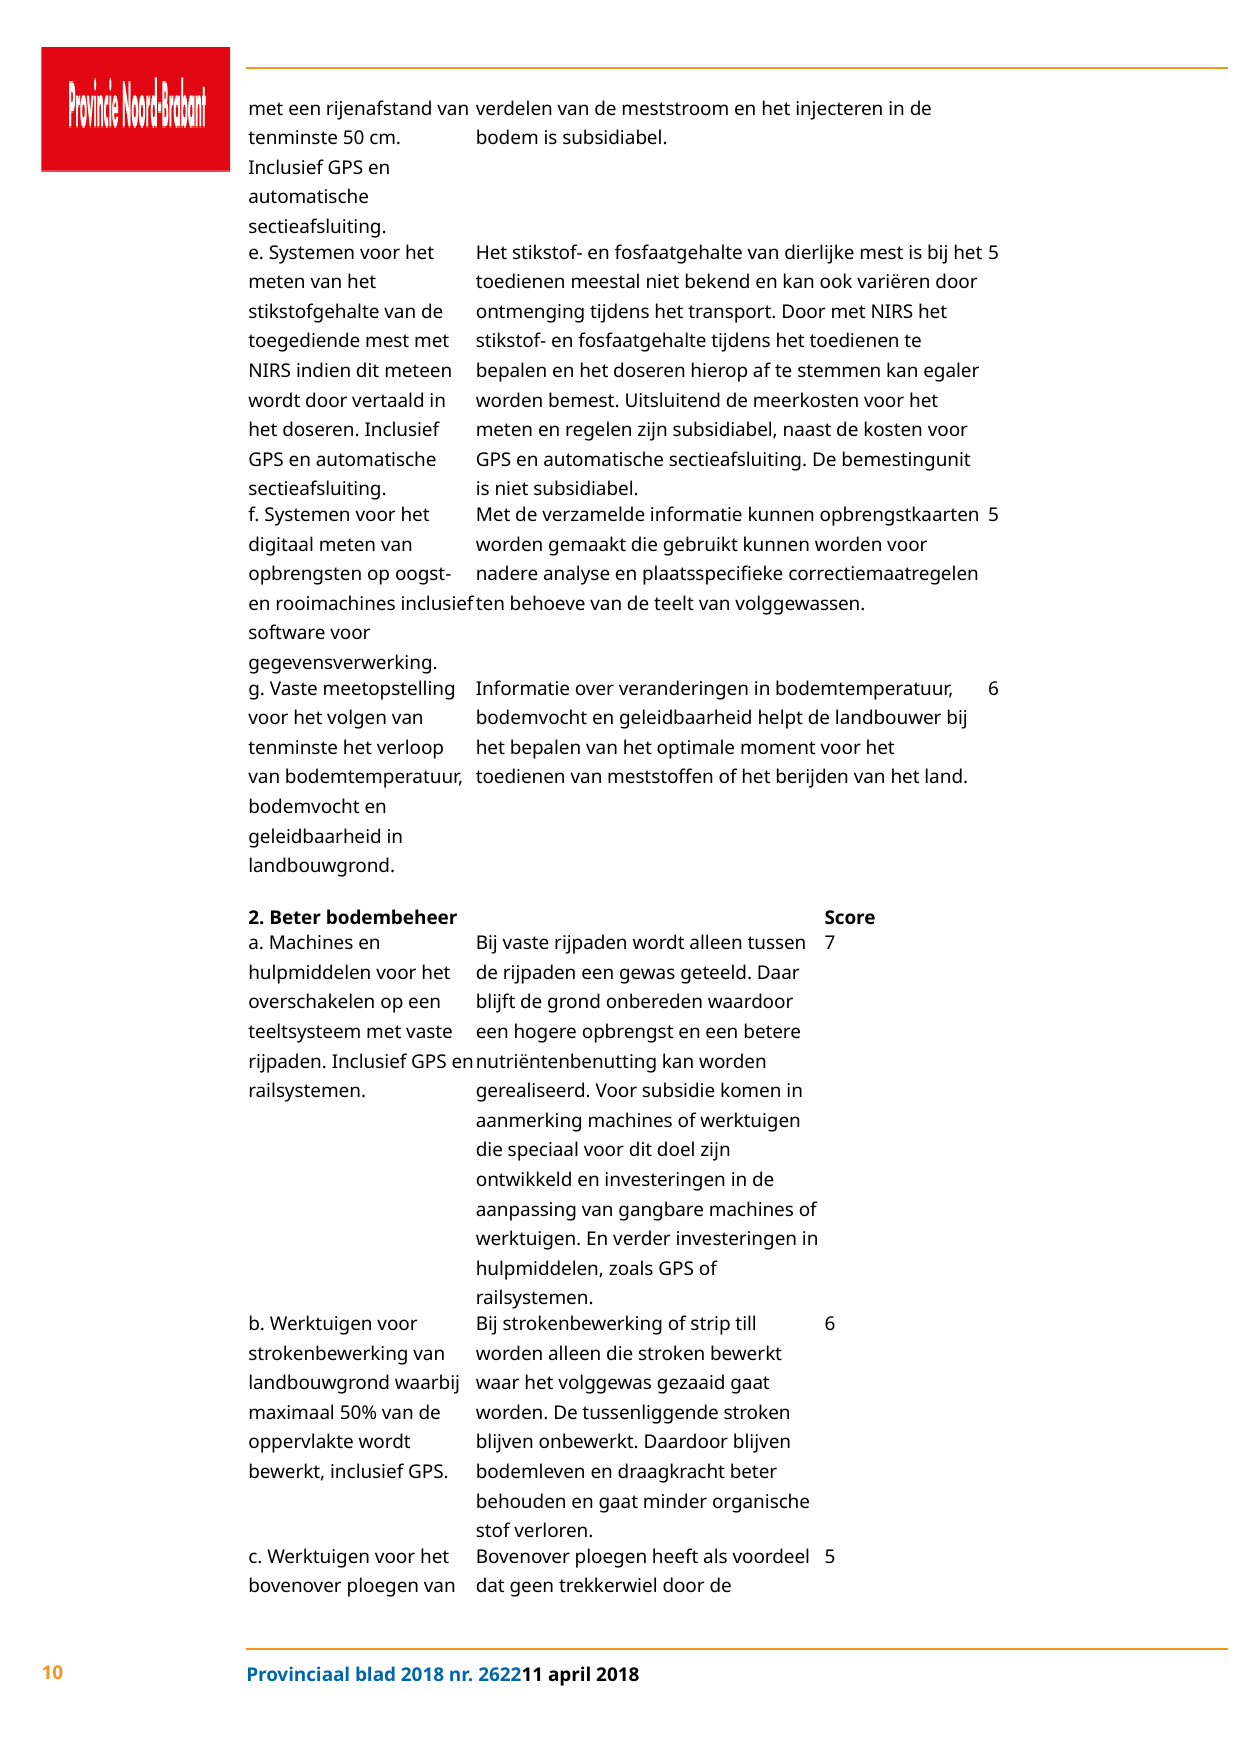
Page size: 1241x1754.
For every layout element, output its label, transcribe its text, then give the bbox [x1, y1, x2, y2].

table_cell e. Systemen voor het meten van het stikstofgehalte van de toegediende mest met NIRS indien dit meteen wordt door vertaald in het doseren. Inclusief GPS en automatische sectieafsluiting. [248, 239, 476, 501]
table_cell met een rijenafstand van tenminste 50 cm. Inclusief GPS en automatische sectieafsluiting. [248, 95, 476, 239]
table_cell b. Werktuigen voor strokenbewerking van landbouwgrond waarbij maximaal 50% van de oppervlakte wordt bewerkt, inclusief GPS. [248, 1310, 476, 1543]
table_cell g. Vaste meetopstelling voor het volgen van tenminste het verloop van bodemtemperatuur, bodemvocht en geleidbaarheid in landbouwgrond. [248, 675, 476, 878]
table_cell 7 [824, 930, 1152, 1310]
table_cell Informatie over veranderingen in bodemtemperatuur, bodemvocht en geleidbaarheid helpt de landbouwer bij het bepalen van het optimale moment voor het toedienen van meststoffen of het berijden van het land. [476, 675, 988, 878]
table_cell 6 [988, 675, 1152, 878]
table_cell verdelen van de meststroom en het injecteren in de bodem is subsidiabel. [476, 95, 988, 239]
table_cell 6 [824, 1310, 1152, 1543]
table_cell Bij strokenbewerking of strip till worden alleen die stroken bewerkt waar het volggewas gezaaid gaat worden. De tussenliggende stroken blijven onbewerkt. Daardoor blijven bodemleven en draagkracht beter behouden en gaat minder organische stof verloren. [476, 1310, 824, 1543]
table_cell [248, 878, 1152, 904]
table_cell Score [824, 904, 1152, 929]
table_cell a. Machines en hulpmiddelen voor het overschakelen op een teeltsysteem met vaste rijpaden. Inclusief GPS en railsystemen. [248, 930, 476, 1310]
table_cell [988, 95, 1152, 239]
table_cell 5 [824, 1543, 1152, 1598]
picture [41, 47, 231, 172]
table_cell 2. Beter bodembeheer [248, 904, 824, 929]
table_cell Bij vaste rijpaden wordt alleen tussen de rijpaden een gewas geteeld. Daar blijft de grond onbereden waardoor een hogere opbrengst en een betere nutriëntenbenutting kan worden gerealiseerd. Voor subsidie komen in aanmerking machines of werktuigen die speciaal voor dit doel zijn ontwikkeld en investeringen in de aanpassing van gangbare machines of werktuigen. En verder investeringen in hulpmiddelen, zoals GPS of railsystemen. [476, 930, 824, 1310]
table_cell c. Werktuigen voor het bovenover ploegen van [248, 1543, 476, 1598]
table_cell f. Systemen voor het digitaal meten van opbrengsten op oogst- en rooimachines inclusief software voor gegevensverwerking. [248, 501, 476, 675]
table_cell Met de verzamelde informatie kunnen opbrengstkaarten worden gemaakt die gebruikt kunnen worden voor nadere analyse en plaatsspecifieke correctiemaatregelen ten behoeve van de teelt van volggewassen. [476, 501, 988, 675]
table_cell 5 [988, 239, 1152, 501]
table_cell Het stikstof- en fosfaatgehalte van dierlijke mest is bij het toedienen meestal niet bekend en kan ook variëren door ontmenging tijdens het transport. Door met NIRS het stikstof- en fosfaatgehalte tijdens het toedienen te bepalen en het doseren hierop af te stemmen kan egaler worden bemest. Uitsluitend de meerkosten voor het meten en regelen zijn subsidiabel, naast de kosten voor GPS en automatische sectieafsluiting. De bemestingunit is niet subsidiabel. [476, 239, 988, 501]
table_cell Bovenover ploegen heeft als voordeel dat geen trekkerwiel door de [476, 1543, 824, 1598]
table_cell 5 [988, 501, 1152, 675]
